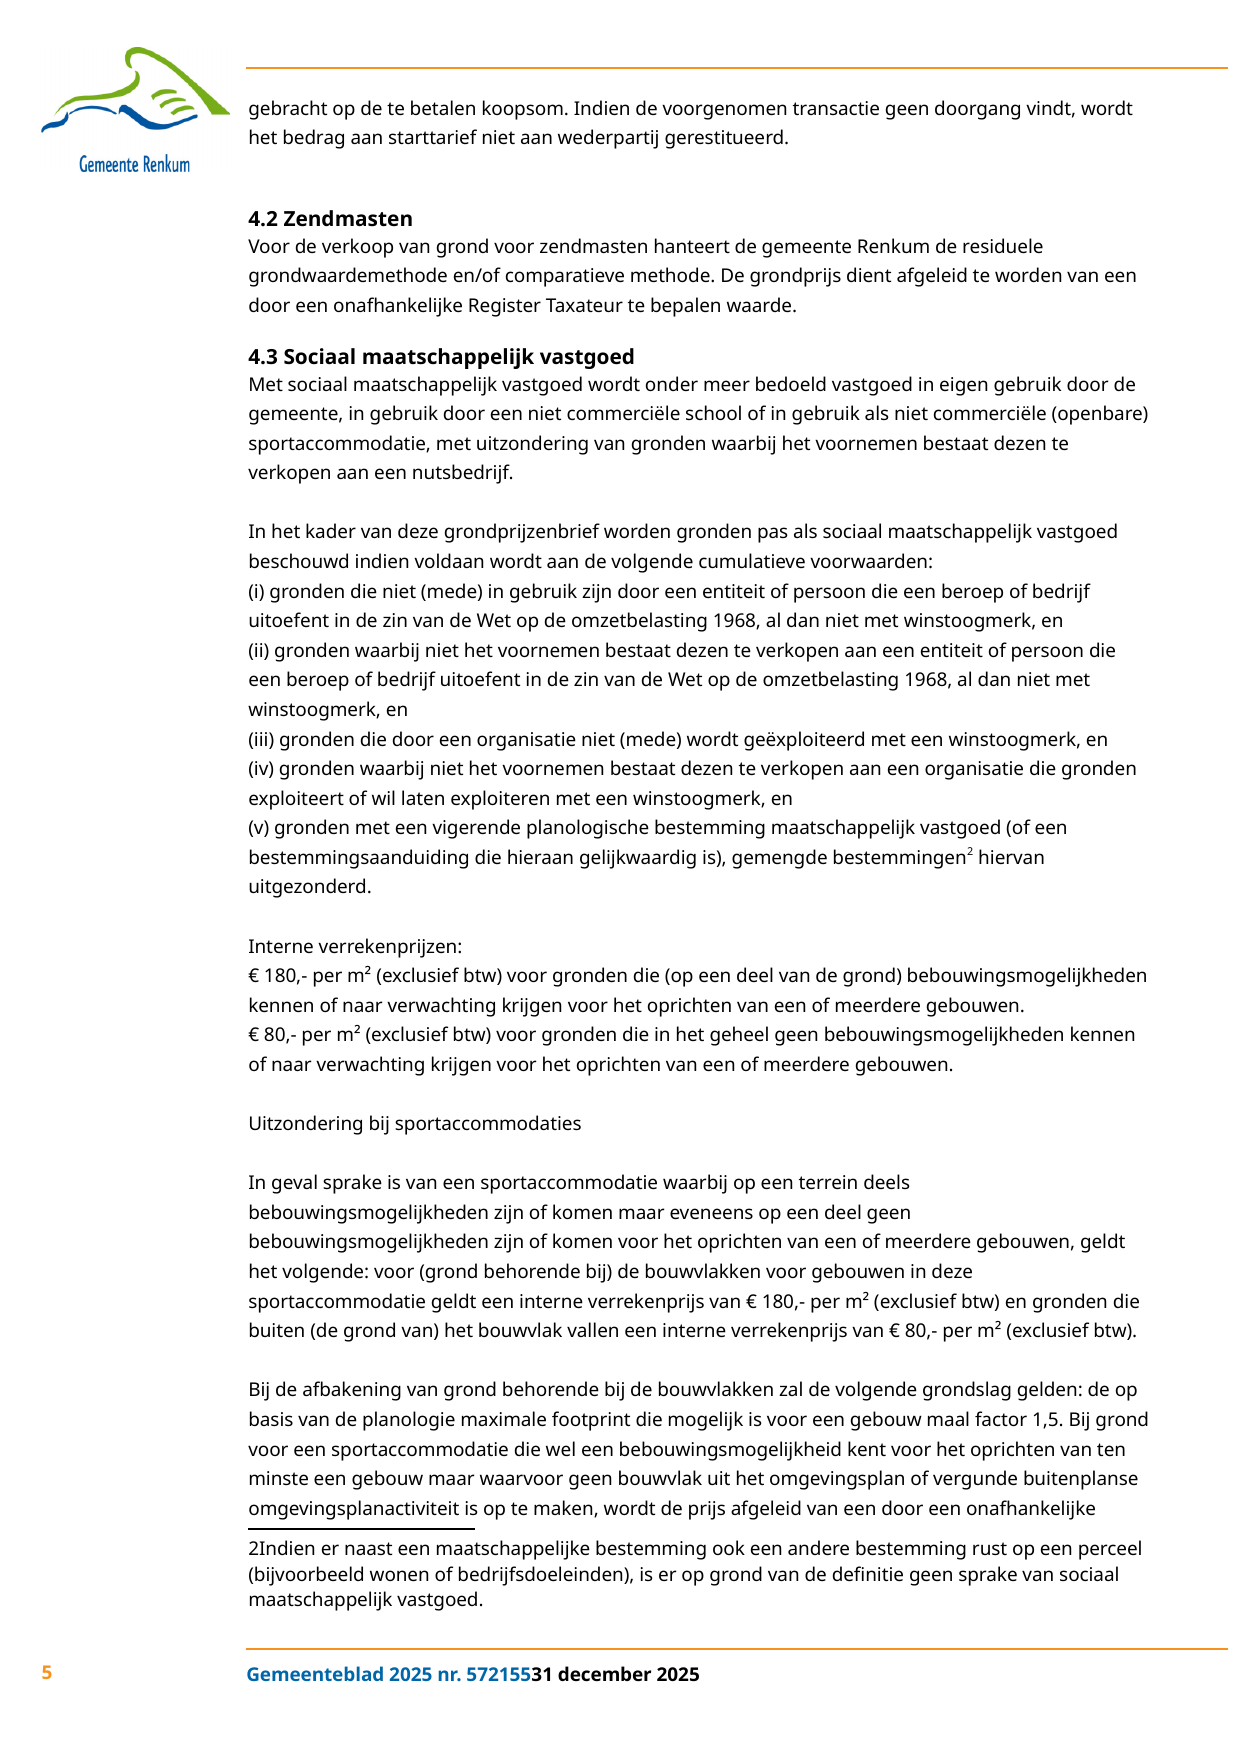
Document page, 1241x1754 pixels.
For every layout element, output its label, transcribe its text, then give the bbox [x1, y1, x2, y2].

text In het kader van deze grondprijzenbrief worden gronden pas als sociaal maatschappelijk vastgoed beschouwd indien voldaan wordt aan de volgende cumulatieve voorwaarden: [248, 519, 1152, 574]
text € 180,- per m² (exclusief btw) voor gronden die (op een deel van de grond) bebouwingsmogelijkheden kennen of naar verwachting krijgen voor het oprichten van een of meerdere gebouwen. [248, 962, 1152, 1018]
text In geval sprake is van een sportaccommodatie waarbij op een terrein deels bebouwingsmogelijkheden zijn of komen maar eveneens op een deel geen bebouwingsmogelijkheden zijn of komen voor het oprichten van een of meerdere gebouwen, geldt het volgende: voor (grond behorende bij) de bouwvlakken voor gebouwen in deze sportaccommodatie geldt een interne verrekenprijs van € 180,- per m² (exclusief btw) en gronden die buiten (de grond van) het bouwvlak vallen een interne verrekenprijs van € 80,- per m² (exclusief btw). [248, 1169, 1152, 1343]
text € 80,- per m² (exclusief btw) voor gronden die in het geheel geen bebouwingsmogelijkheden kennen of naar verwachting krijgen voor het oprichten van een of meerdere gebouwen. [248, 1022, 1152, 1077]
text gebracht op de te betalen koopsom. Indien de voorgenomen transactie geen doorgang vindt, wordt het bedrag aan starttarief niet aan wederpartij gerestitueerd. [248, 95, 1152, 150]
text (v) gronden met een vigerende planologische bestemming maatschappelijk vastgoed (of een bestemmingsaanduiding die hieraan gelijkwaardig is), gemengde bestemmingen hiervan uitgezonderd. [248, 814, 1152, 899]
text (i) gronden die niet (mede) in gebruik zijn door een entiteit of persoon die een beroep of bedrijf uitoefent in de zin van de Wet op de omzetbelasting 1968, al dan niet met winstoogmerk, en [248, 578, 1152, 633]
text Met sociaal maatschappelijk vastgoed wordt onder meer bedoeld vastgoed in eigen gebruik door de gemeente, in gebruik door een niet commerciële school of in gebruik als niet commerciële (openbare) sportaccommodatie, met uitzondering van gronden waarbij het voornemen bestaat dezen te verkopen aan een nutsbedrijf. [248, 371, 1152, 485]
text 4.2 Zendmasten [248, 204, 1152, 233]
text Interne verrekenprijzen: [248, 933, 1152, 959]
text (ii) gronden waarbij niet het voornemen bestaat dezen te verkopen aan een entiteit of persoon die een beroep of bedrijf uitoefent in de zin van de Wet op de omzetbelasting 1968, al dan niet met winstoogmerk, en [248, 637, 1152, 722]
text Bij de afbakening van grond behorende bij de bouwvlakken zal de volgende grondslag gelden: de op basis van de planologie maximale footprint die mogelijk is voor een gebouw maal factor 1,5. Bij grond voor een sportaccommodatie die wel een bebouwingsmogelijkheid kent voor het oprichten van ten minste een gebouw maar waarvoor geen bouwvlak uit het omgevingsplan of vergunde buitenplanse omgevingsplanactiviteit is op te maken, wordt de prijs afgeleid van een door een onafhankelijke [248, 1377, 1152, 1521]
text (iii) gronden die door een organisatie niet (mede) wordt geëxploiteerd met een winstoogmerk, en [248, 726, 1152, 752]
picture [41, 47, 231, 172]
text (iv) gronden waarbij niet het voornemen bestaat dezen te verkopen aan een organisatie die gronden exploiteert of wil laten exploiteren met een winstoogmerk, en [248, 755, 1152, 811]
text 4.3 Sociaal maatschappelijk vastgoed [248, 342, 1152, 371]
text Voor de verkoop van grond voor zendmasten hanteert de gemeente Renkum de residuele grondwaardemethode en/of comparatieve methode. De grondprijs dient afgeleid te worden van een door een onafhankelijke Register Taxateur te bepalen waarde. [248, 233, 1152, 318]
text Uitzondering bij sportaccommodaties [248, 1110, 1152, 1136]
text Indien er naast een maatschappelijke bestemming ook een andere bestemming rust op een perceel (bijvoorbeeld wonen of bedrijfsdoeleinden), is er op grond van de definitie geen sprake van sociaal maatschappelijk vastgoed. [248, 1535, 1152, 1612]
